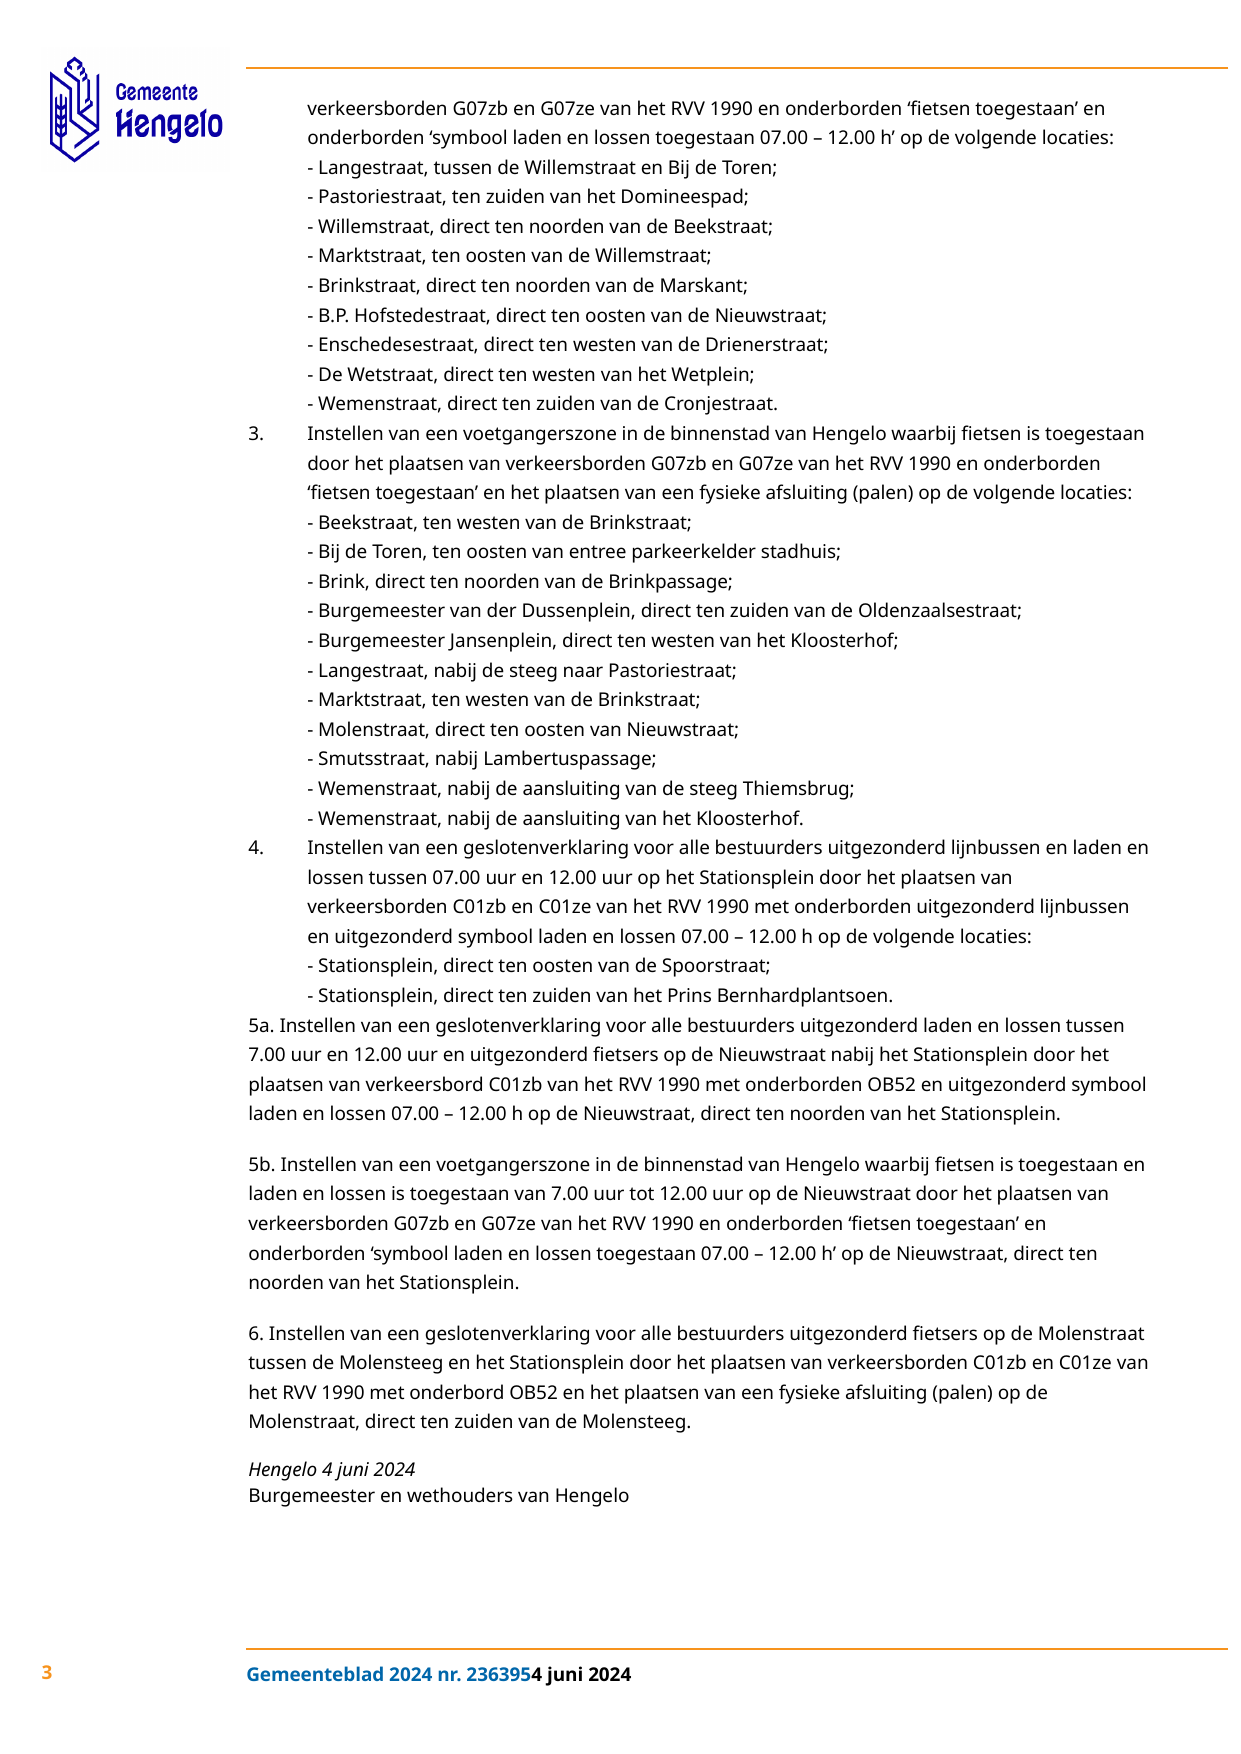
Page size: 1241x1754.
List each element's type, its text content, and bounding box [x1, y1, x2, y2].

list - Enschedesestraat, direct ten westen van de Drienerstraat; [248, 331, 1152, 357]
list Instellen van een geslotenverklaring voor alle bestuurders uitgezonderd lijnbussen en laden en lossen tussen 07.00 uur en 12.00 uur op het Stationsplein door het plaatsen van verkeersborden C01zb en C01ze van het RVV 1990 met onderborden uitgezonderd lijnbussen en uitgezonderd symbool laden en lossen 07.00 – 12.00 h op de volgende locaties: [248, 834, 1152, 949]
list - Stationsplein, direct ten zuiden van het Prins Bernhardplantsoen. [248, 982, 1152, 1008]
list - Marktstraat, ten oosten van de Willemstraat; [248, 243, 1152, 268]
list - Burgemeester van der Dussenplein, direct ten zuiden van de Oldenzaalsestraat; [248, 598, 1152, 623]
text Burgemeester en wethouders van Hengelo [248, 1482, 1152, 1508]
list Instellen van een voetgangerszone in de binnenstad van Hengelo waarbij fietsen is toegestaan door het plaatsen van verkeersborden G07zb en G07ze van het RVV 1990 en onderborden ‘fietsen toegestaan’ en het plaatsen van een fysieke afsluiting (palen) op de volgende locaties: [248, 420, 1152, 505]
list - Marktstraat, ten westen van de Brinkstraat; [248, 686, 1152, 712]
list - Molenstraat, direct ten oosten van Nieuwstraat; [248, 716, 1152, 742]
list - Burgemeester Jansenplein, direct ten westen van het Kloosterhof; [248, 627, 1152, 653]
list - Brinkstraat, direct ten noorden van de Marskant; [248, 272, 1152, 298]
text 5b. Instellen van een voetgangerszone in de binnenstad van Hengelo waarbij fietsen is toegestaan en laden en lossen is toegestaan van 7.00 uur tot 12.00 uur op de Nieuwstraat door het plaatsen van verkeersborden G07zb en G07ze van het RVV 1990 en onderborden ‘fietsen toegestaan’ en onderborden ‘symbool laden en lossen toegestaan 07.00 – 12.00 h’ op de Nieuwstraat, direct ten noorden van het Stationsplein. [248, 1151, 1152, 1295]
list - De Wetstraat, direct ten westen van het Wetplein; [248, 361, 1152, 387]
list - B.P. Hofstedestraat, direct ten oosten van de Nieuwstraat; [248, 302, 1152, 328]
list - Langestraat, tussen de Willemstraat en Bij de Toren; [248, 154, 1152, 180]
text 6. Instellen van een geslotenverklaring voor alle bestuurders uitgezonderd fietsers op de Molenstraat tussen de Molensteeg en het Stationsplein door het plaatsen van verkeersborden C01zb en C01ze van het RVV 1990 met onderbord OB52 en het plaatsen van een fysieke afsluiting (palen) op de Molenstraat, direct ten zuiden van de Molensteeg. [248, 1320, 1152, 1434]
list - Langestraat, nabij de steeg naar Pastoriestraat; [248, 657, 1152, 683]
list - Beekstraat, ten westen van de Brinkstraat; [248, 509, 1152, 535]
list - Pastoriestraat, ten zuiden van het Domineespad; [248, 183, 1152, 209]
list verkeersborden G07zb en G07ze van het RVV 1990 en onderborden ‘fietsen toegestaan’ en onderborden ‘symbool laden en lossen toegestaan 07.00 – 12.00 h’ op de volgende locaties: [248, 95, 1152, 150]
list - Brink, direct ten noorden van de Brinkpassage; [248, 568, 1152, 594]
list - Wemenstraat, nabij de aansluiting van de steeg Thiemsbrug; [248, 775, 1152, 801]
text 5a. Instellen van een geslotenverklaring voor alle bestuurders uitgezonderd laden en lossen tussen 7.00 uur en 12.00 uur en uitgezonderd fietsers op de Nieuwstraat nabij het Stationsplein door het plaatsen van verkeersbord C01zb van het RVV 1990 met onderborden OB52 en uitgezonderd symbool laden en lossen 07.00 – 12.00 h op de Nieuwstraat, direct ten noorden van het Stationsplein. [248, 1012, 1152, 1126]
text Hengelo 4 juni 2024 [248, 1456, 1152, 1482]
list - Stationsplein, direct ten oosten van de Spoorstraat; [248, 953, 1152, 978]
list - Wemenstraat, direct ten zuiden van de Cronjestraat. [248, 391, 1152, 416]
list - Smutsstraat, nabij Lambertuspassage; [248, 746, 1152, 771]
list - Wemenstraat, nabij de aansluiting van het Kloosterhof. [248, 805, 1152, 831]
list - Bij de Toren, ten oosten van entree parkeerkelder stadhuis; [248, 538, 1152, 564]
list - Willemstraat, direct ten noorden van de Beekstraat; [248, 213, 1152, 239]
picture [41, 47, 231, 172]
